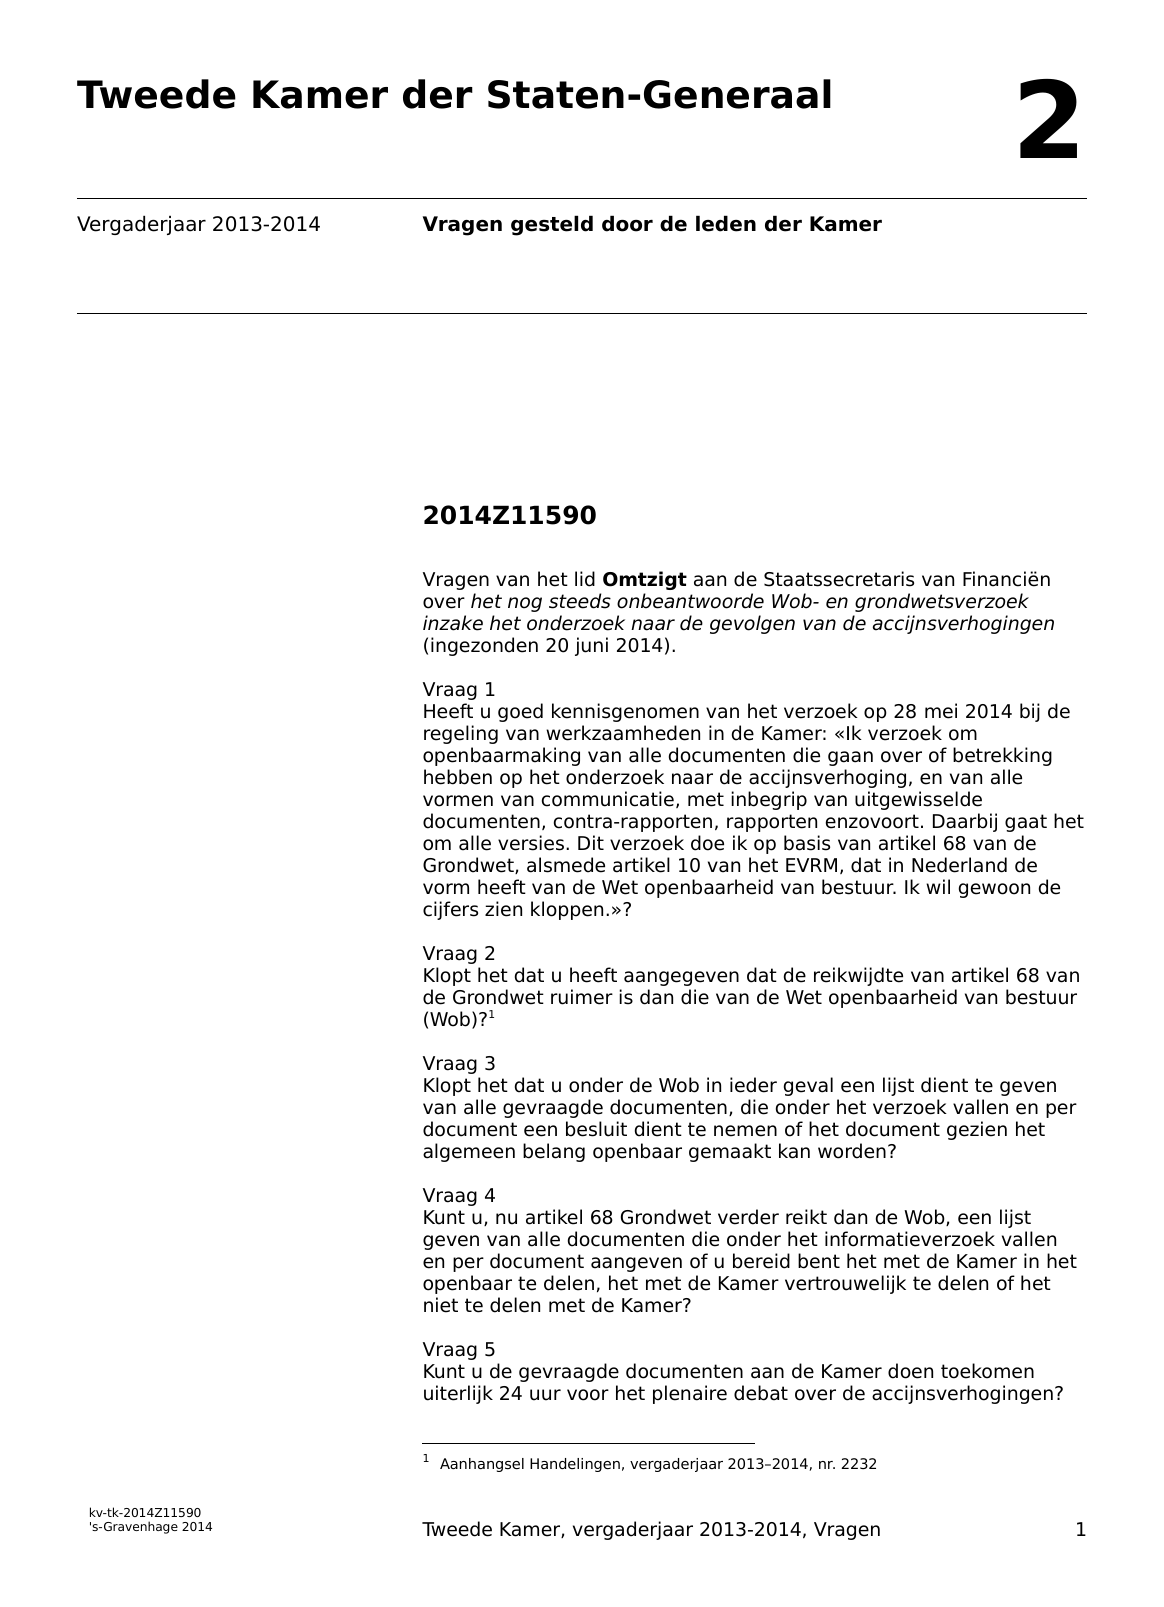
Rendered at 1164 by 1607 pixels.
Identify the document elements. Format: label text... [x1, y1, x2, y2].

text Klopt het dat u onder de Wob in ieder geval een lijst dient te geven van alle gevraagde documenten, die onder het verzoek vallen en per document een besluit dient te nemen of het document gezien het algemeen belang openbaar gemaakt kan worden? [422, 1075, 1087, 1163]
text Kunt u de gevraagde documenten aan de Kamer doen toekomen uiterlijk 24 uur voor het plenaire debat over de accijnsverhogingen? [422, 1361, 1087, 1405]
table_cell Vergaderjaar 2013-2014 [77, 199, 422, 313]
table_cell Vragen gesteld door de leden der Kamer [422, 199, 1087, 313]
text Vragen van het lid Omtzigt aan de Staatssecretaris van Financiën over het nog steeds onbeantwoorde Wob- en grondwetsverzoek inzake het onderzoek naar de gevolgen van de accijnsverhogingen (ingezonden 20 juni 2014). [422, 569, 1087, 657]
text Vraag 2 [422, 943, 1087, 965]
text Vraag 1 [422, 679, 1087, 701]
text Heeft u goed kennisgenomen van het verzoek op 28 mei 2014 bij de regeling van werkzaamheden in de Kamer: «Ik verzoek om openbaarmaking van alle documenten die gaan over of betrekking hebben op het onderzoek naar de accijnsverhoging, en van alle vormen van communicatie, met inbegrip van uitgewisselde documenten, contra-rapporten, rapporten enzovoort. Daarbij gaat het om alle versies. Dit verzoek doe ik op basis van artikel 68 van de Grondwet, alsmede artikel 10 van het EVRM, dat in Nederland de vorm heeft van de Wet openbaarheid van bestuur. Ik wil gewoon de cijfers zien kloppen.»? [422, 701, 1087, 921]
text Kunt u, nu artikel 68 Grondwet verder reikt dan de Wob, een lijst geven van alle documenten die onder het informatieverzoek vallen en per document aangeven of u bereid bent het met de Kamer in het openbaar te delen, het met de Kamer vertrouwelijk te delen of het niet te delen met de Kamer? [422, 1207, 1087, 1317]
text Vraag 4 [422, 1185, 1087, 1207]
table_header Tweede Kamer der Staten-Generaal [77, 59, 886, 198]
text kv-tk-2014Z11590 [88, 1506, 323, 1520]
text Vraag 5 [422, 1339, 1087, 1361]
text 's-Gravenhage 2014 [88, 1520, 323, 1534]
text Aanhangsel Handelingen, vergaderjaar 2013–2014, nr. 2232 [422, 1452, 1087, 1474]
text Vraag 3 [422, 1053, 1087, 1075]
text Klopt het dat u heeft aangegeven dat de reikwijdte van artikel 68 van de Grondwet ruimer is dan die van de Wet openbaarheid van bestuur (Wob)? [422, 965, 1087, 1031]
text 2014Z11590 [422, 501, 1087, 531]
table_header 2 [886, 59, 1087, 198]
